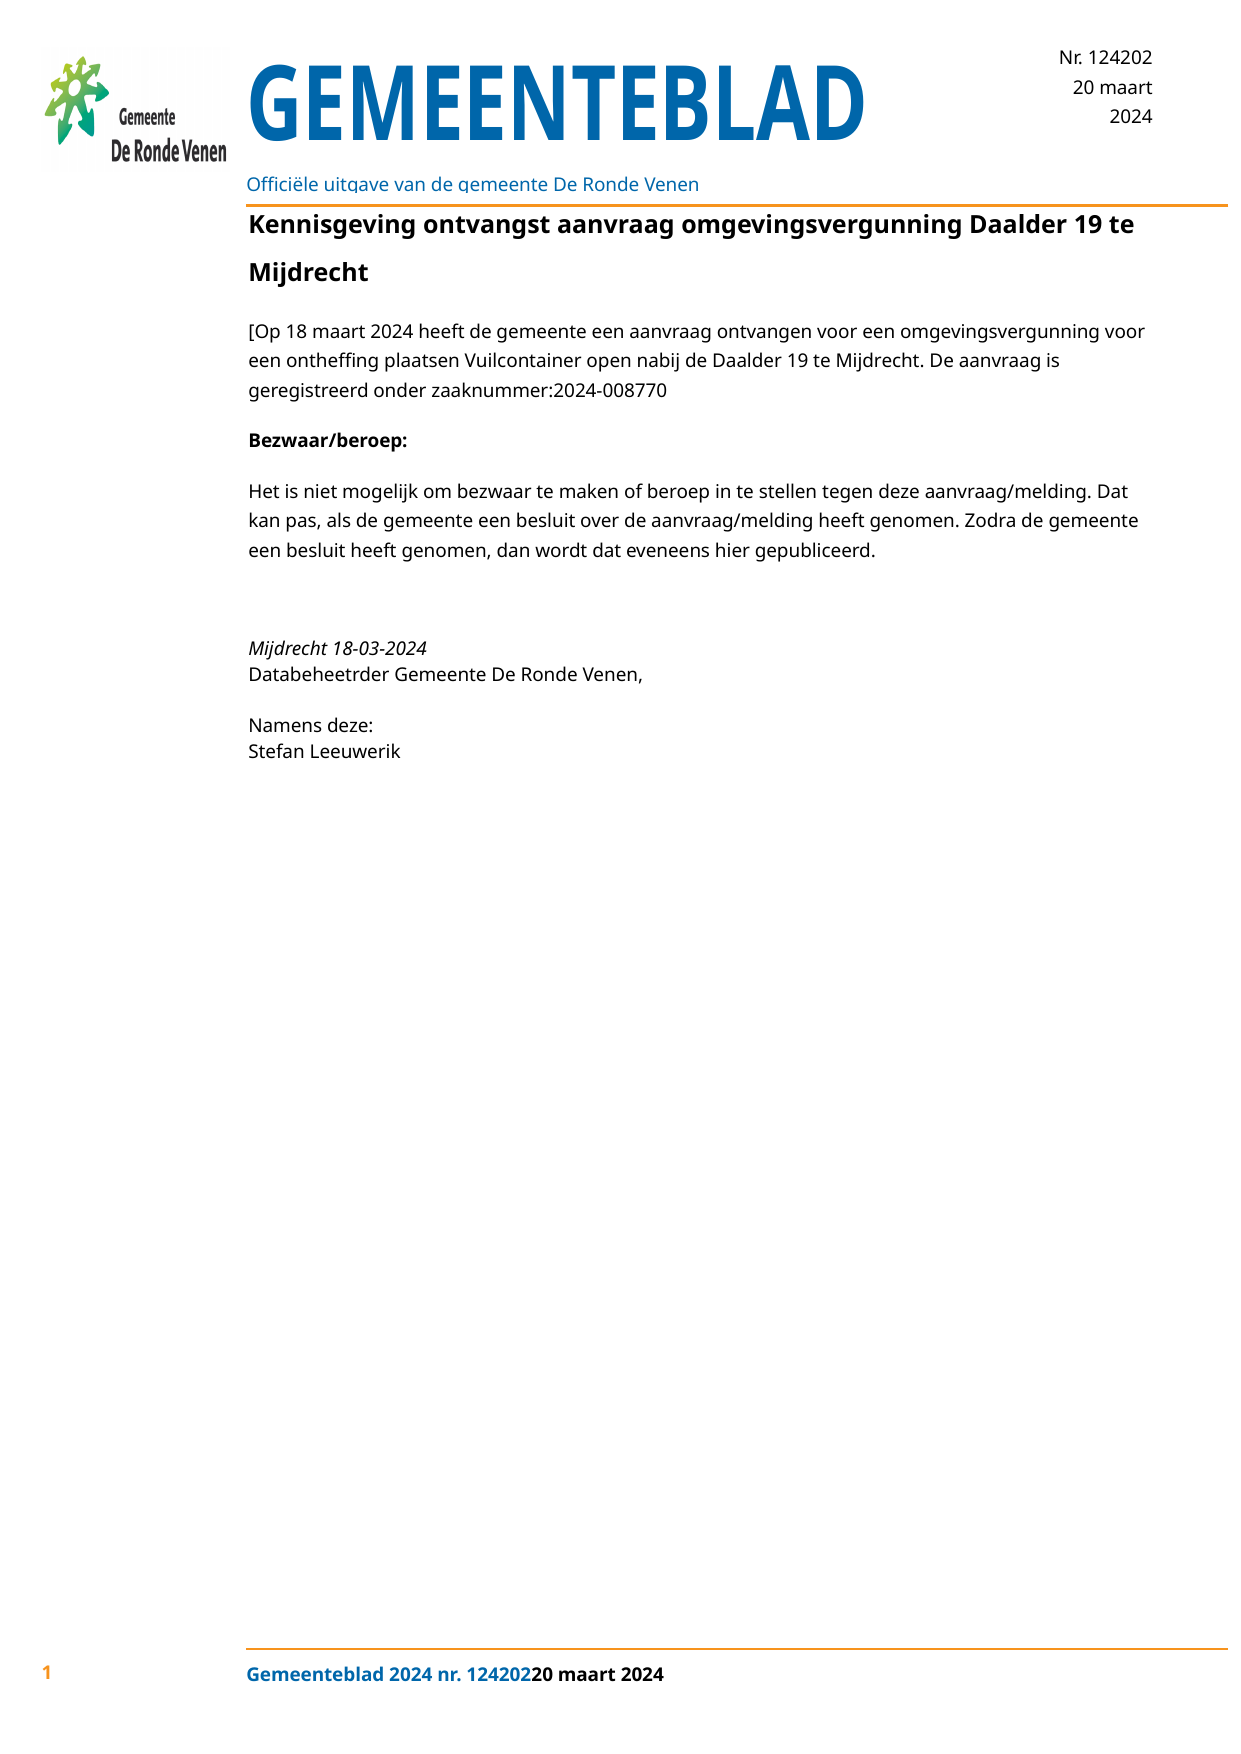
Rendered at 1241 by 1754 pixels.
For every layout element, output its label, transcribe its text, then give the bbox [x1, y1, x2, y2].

text Mijdrecht 18-03-2024 [248, 635, 1152, 661]
text [Op 18 maart 2024 heeft de gemeente een aanvraag ontvangen voor een omgevingsvergunning voor een ontheffing plaatsen Vuilcontainer open nabij de Daalder 19 te Mijdrecht. De aanvraag is geregistreerd onder zaaknummer:2024-008770 [248, 318, 1152, 403]
text Namens deze: [248, 712, 1152, 738]
text Het is niet mogelijk om bezwaar te maken of beroep in te stellen tegen deze aanvraag/melding. Dat kan pas, als de gemeente een besluit over de aanvraag/melding heeft genomen. Zodra de gemeente een besluit heeft genomen, dan wordt dat eveneens hier gepubliceerd. [248, 478, 1152, 563]
picture [41, 47, 231, 172]
text Bezwaar/beroep: [248, 427, 1152, 453]
text Stefan Leeuwerik [248, 738, 1152, 764]
text Kennisgeving ontvangst aanvraag omgevingsvergunning Daalder 19 te Mijdrecht [248, 207, 1152, 288]
text Databeheetrder Gemeente De Ronde Venen, [248, 661, 1152, 687]
